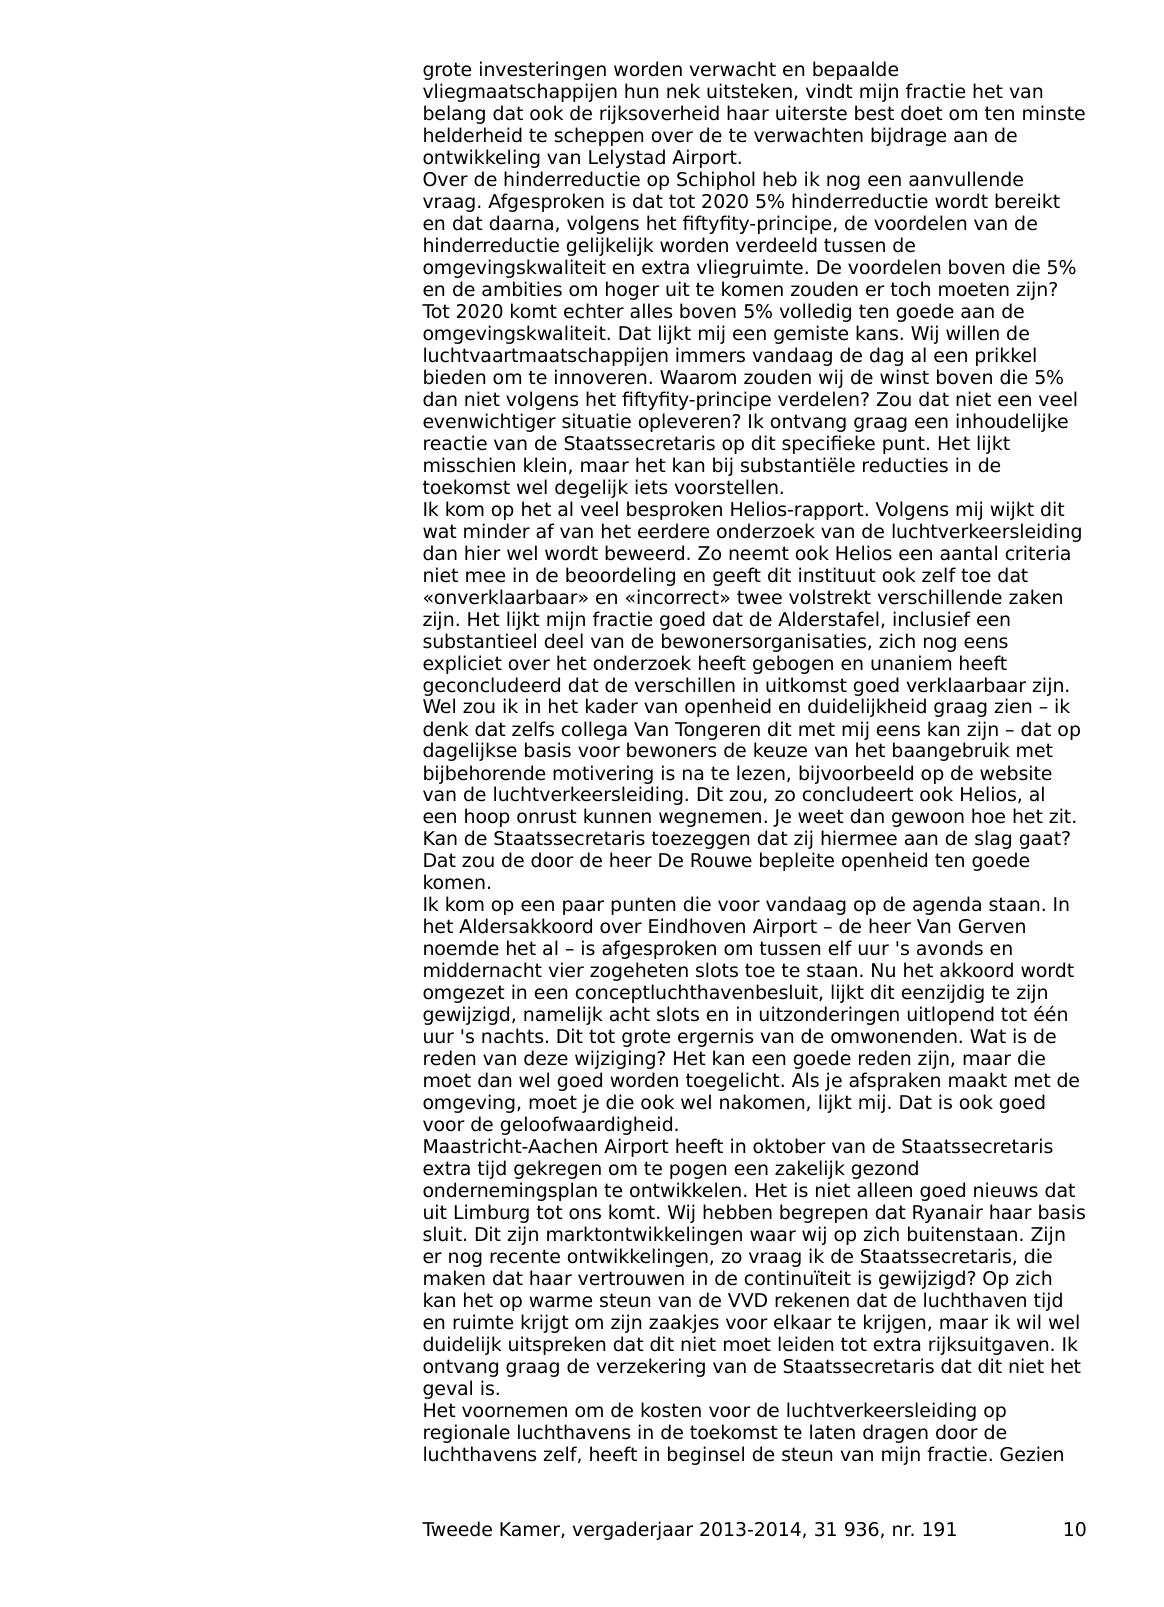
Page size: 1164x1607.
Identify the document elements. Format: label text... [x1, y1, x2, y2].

text Ik kom op een paar punten die voor vandaag op de agenda staan. In het Aldersakkoord over Eindhoven Airport – de heer Van Gerven noemde het al – is afgesproken om tussen elf uur 's avonds en middernacht vier zogeheten slots toe te staan. Nu het akkoord wordt omgezet in een conceptluchthavenbesluit, lijkt dit eenzijdig te zijn gewijzigd, namelijk acht slots en in uitzonderingen uitlopend tot één uur 's nachts. Dit tot grote ergernis van de omwonenden. Wat is de reden van deze wijziging? Het kan een goede reden zijn, maar die moet dan wel goed worden toegelicht. Als je afspraken maakt met de omgeving, moet je die ook wel nakomen, lijkt mij. Dat is ook goed voor de geloofwaardigheid. [422, 894, 1087, 1136]
text Ik kom op het al veel besproken Helios-rapport. Volgens mij wijkt dit wat minder af van het eerdere onderzoek van de luchtverkeersleiding dan hier wel wordt beweerd. Zo neemt ook Helios een aantal criteria niet mee in de beoordeling en geeft dit instituut ook zelf toe dat «onverklaarbaar» en «incorrect» twee volstrekt verschillende zaken zijn. Het lijkt mijn fractie goed dat de Alderstafel, inclusief een substantieel deel van de bewonersorganisaties, zich nog eens expliciet over het onderzoek heeft gebogen en unaniem heeft geconcludeerd dat de verschillen in uitkomst goed verklaarbaar zijn. Wel zou ik in het kader van openheid en duidelijkheid graag zien – ik denk dat zelfs collega Van Tongeren dit met mij eens kan zijn – dat op dagelijkse basis voor bewoners de keuze van het baangebruik met bijbehorende motivering is na te lezen, bijvoorbeeld op de website van de luchtverkeersleiding. Dit zou, zo concludeert ook Helios, al een hoop onrust kunnen wegnemen. Je weet dan gewoon hoe het zit. Kan de Staatssecretaris toezeggen dat zij hiermee aan de slag gaat? Dat zou de door de heer De Rouwe bepleite openheid ten goede komen. [422, 499, 1087, 894]
text Het voornemen om de kosten voor de luchtverkeersleiding op regionale luchthavens in de toekomst te laten dragen door de luchthavens zelf, heeft in beginsel de steun van mijn fractie. Gezien [422, 1400, 1087, 1466]
text grote investeringen worden verwacht en bepaalde vliegmaatschappijen hun nek uitsteken, vindt mijn fractie het van belang dat ook de rijksoverheid haar uiterste best doet om ten minste helderheid te scheppen over de te verwachten bijdrage aan de ontwikkeling van Lelystad Airport. [422, 59, 1087, 169]
text Over de hinderreductie op Schiphol heb ik nog een aanvullende vraag. Afgesproken is dat tot 2020 5% hinderreductie wordt bereikt en dat daarna, volgens het fiftyfity-principe, de voordelen van de hinderreductie gelijkelijk worden verdeeld tussen de omgevingskwaliteit en extra vliegruimte. De voordelen boven die 5% en de ambities om hoger uit te komen zouden er toch moeten zijn? Tot 2020 komt echter alles boven 5% volledig ten goede aan de omgevingskwaliteit. Dat lijkt mij een gemiste kans. Wij willen de luchtvaartmaatschappijen immers vandaag de dag al een prikkel bieden om te innoveren. Waarom zouden wij de winst boven die 5% dan niet volgens het fiftyfity-principe verdelen? Zou dat niet een veel evenwichtiger situatie opleveren? Ik ontvang graag een inhoudelijke reactie van de Staatssecretaris op dit specifieke punt. Het lijkt misschien klein, maar het kan bij substantiële reducties in de toekomst wel degelijk iets voorstellen. [422, 169, 1087, 499]
text Maastricht-Aachen Airport heeft in oktober van de Staatssecretaris extra tijd gekregen om te pogen een zakelijk gezond ondernemingsplan te ontwikkelen. Het is niet alleen goed nieuws dat uit Limburg tot ons komt. Wij hebben begrepen dat Ryanair haar basis sluit. Dit zijn marktontwikkelingen waar wij op zich buitenstaan. Zijn er nog recente ontwikkelingen, zo vraag ik de Staatssecretaris, die maken dat haar vertrouwen in de continuïteit is gewijzigd? Op zich kan het op warme steun van de VVD rekenen dat de luchthaven tijd en ruimte krijgt om zijn zaakjes voor elkaar te krijgen, maar ik wil wel duidelijk uitspreken dat dit niet moet leiden tot extra rijksuitgaven. Ik ontvang graag de verzekering van de Staatssecretaris dat dit niet het geval is. [422, 1136, 1087, 1400]
